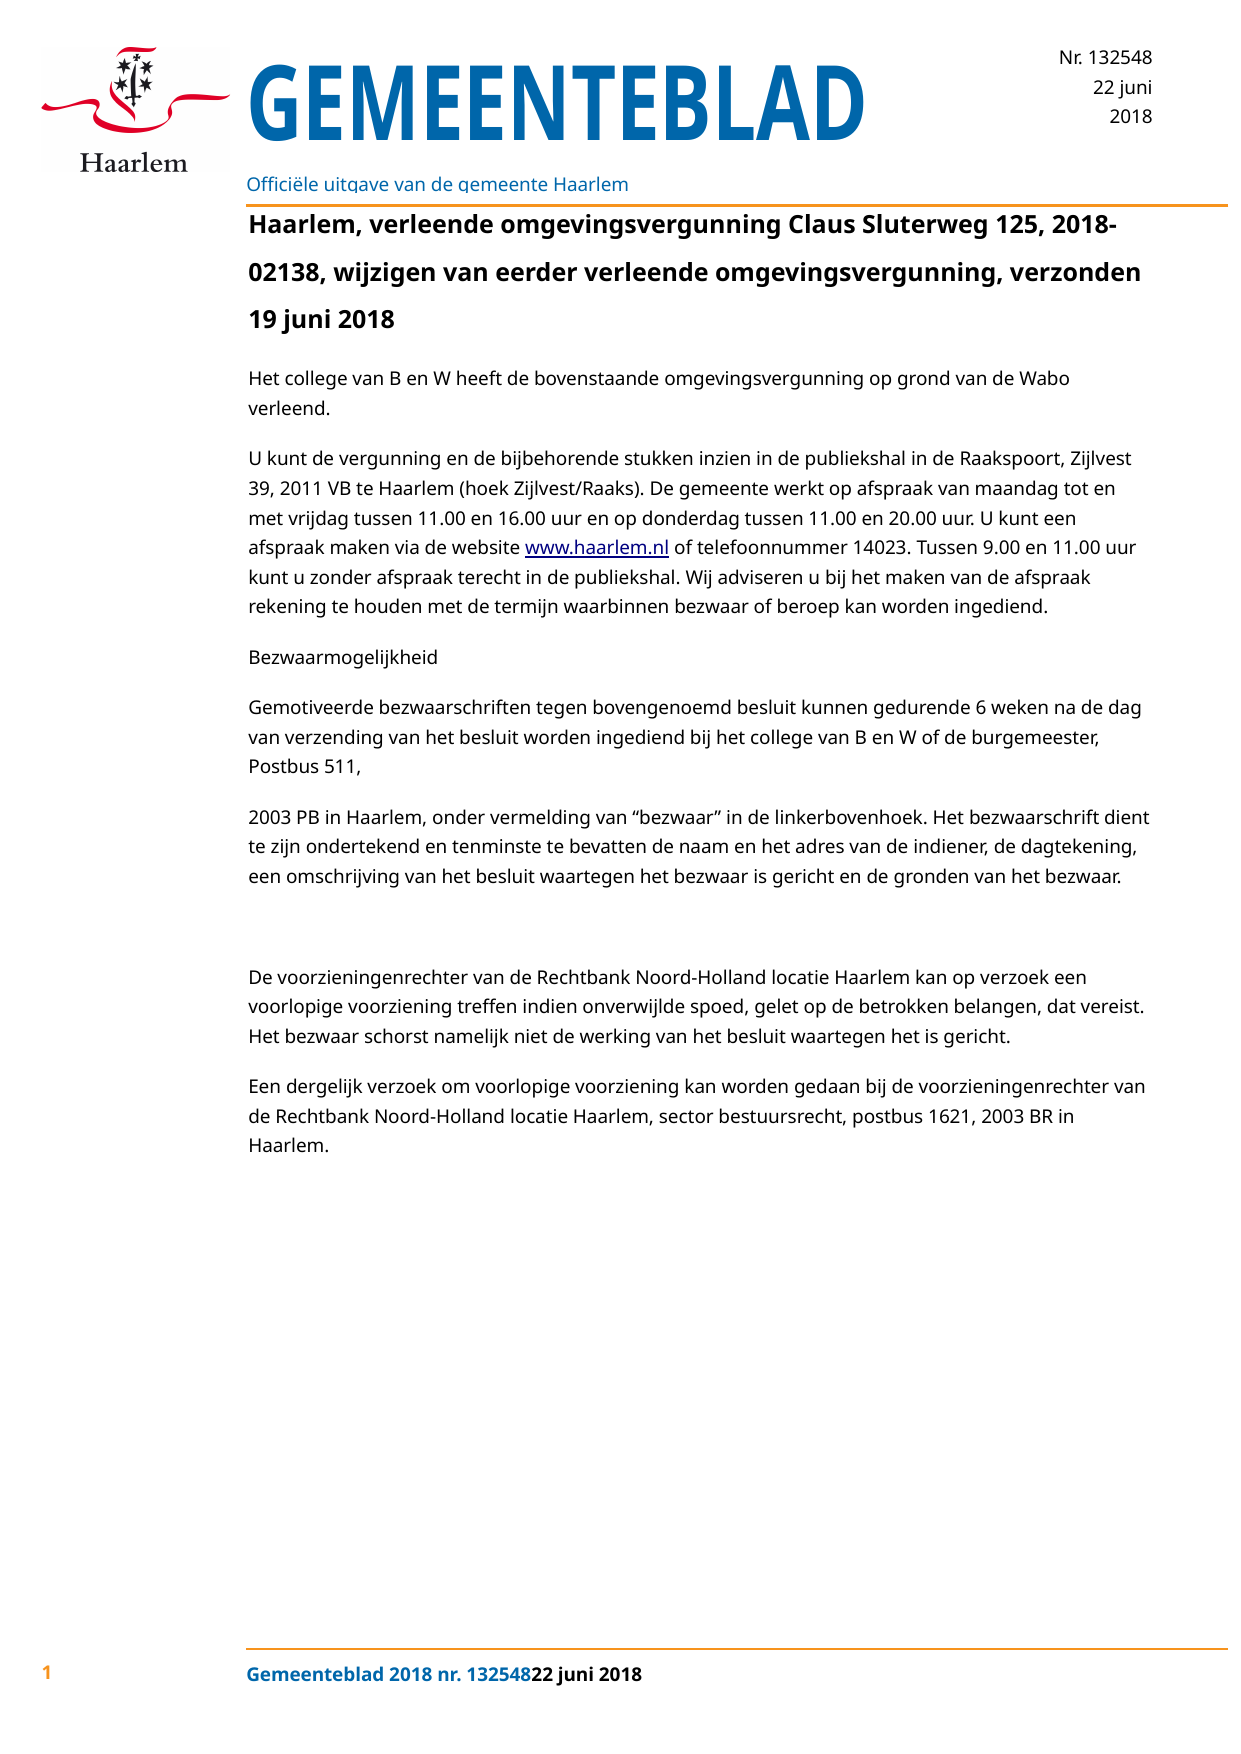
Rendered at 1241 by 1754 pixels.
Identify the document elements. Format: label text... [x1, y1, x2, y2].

text 2003 PB in Haarlem, onder vermelding van “bezwaar” in de linkerbovenhoek. Het bezwaarschrift dient te zijn ondertekend en tenminste te bevatten de naam en het adres van de indiener, de dagtekening, een omschrijving van het besluit waartegen het bezwaar is gericht en de gronden van het bezwaar. [248, 804, 1152, 889]
picture [41, 47, 231, 172]
text U kunt de vergunning en de bijbehorende stukken inzien in de publiekshal in de Raakspoort, Zijlvest 39, 2011 VB te Haarlem (hoek Zijlvest/Raaks). De gemeente werkt op afspraak van maandag tot en met vrijdag tussen 11.00 en 16.00 uur en op donderdag tussen 11.00 en 20.00 uur. U kunt een afspraak maken via de website www.haarlem.nl of telefoonnummer 14023. Tussen 9.00 en 11.00 uur kunt u zonder afspraak terecht in de publiekshal. Wij adviseren u bij het maken van de afspraak rekening te houden met de termijn waarbinnen bezwaar of beroep kan worden ingediend. [248, 446, 1152, 619]
text Haarlem, verleende omgevingsvergunning Claus Sluterweg 125, 2018-02138, wijzigen van eerder verleende omgevingsvergunning, verzonden 19 juni 2018 [248, 207, 1152, 336]
text Gemotiveerde bezwaarschriften tegen bovengenoemd besluit kunnen gedurende 6 weken na de dag van verzending van het besluit worden ingediend bij het college van B en W of de burgemeester, Postbus 511, [248, 694, 1152, 779]
text Bezwaarmogelijkheid [248, 644, 1152, 669]
text Een dergelijk verzoek om voorlopige voorziening kan worden gedaan bij de voorzieningenrechter van de Rechtbank Noord-Holland locatie Haarlem, sector bestuursrecht, postbus 1621, 2003 BR in Haarlem. [248, 1073, 1152, 1158]
text De voorzieningenrechter van de Rechtbank Noord-Holland locatie Haarlem kan op verzoek een voorlopige voorziening treffen indien onverwijlde spoed, gelet op de betrokken belangen, dat vereist. Het bezwaar schorst namelijk niet de werking van het besluit waartegen het is gericht. [248, 964, 1152, 1049]
text Het college van B en W heeft de bovenstaande omgevingsvergunning op grond van de Wabo verleend. [248, 366, 1152, 421]
